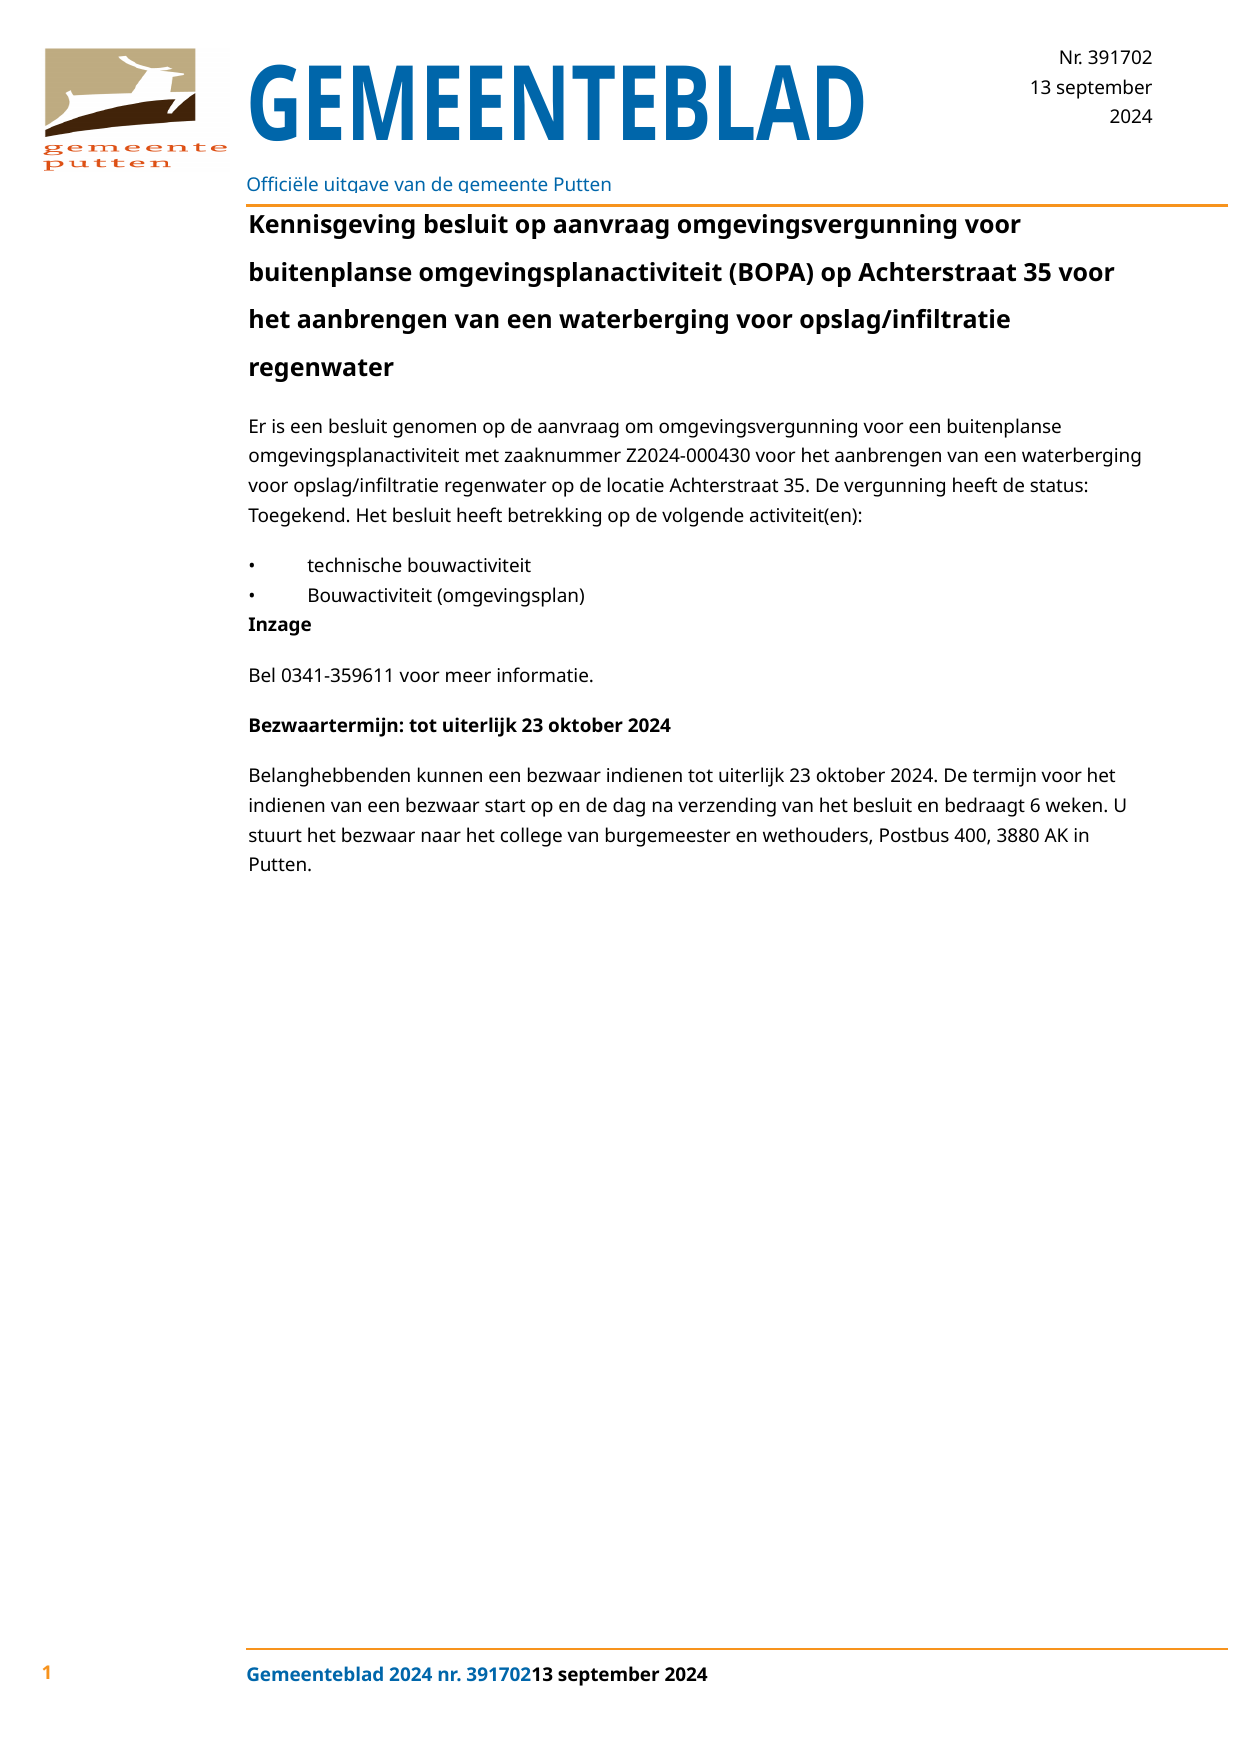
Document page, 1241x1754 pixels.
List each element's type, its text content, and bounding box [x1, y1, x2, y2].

text Bel 0341-359611 voor meer informatie. [248, 662, 1152, 688]
text Inzage [248, 611, 1152, 637]
list Bouwactiviteit (omgevingsplan) [248, 582, 1152, 608]
text Belanghebbenden kunnen een bezwaar indienen tot uiterlijk 23 oktober 2024. De termijn voor het indienen van een bezwaar start op en de dag na verzending van het besluit en bedraagt 6 weken. U stuurt het bezwaar naar het college van burgemeester en wethouders, Postbus 400, 3880 AK in Putten. [248, 763, 1152, 877]
picture [41, 47, 231, 172]
list technische bouwactiviteit [248, 552, 1152, 578]
text Bezwaartermijn: tot uiterlijk 23 oktober 2024 [248, 712, 1152, 738]
text Er is een besluit genomen op de aanvraag om omgevingsvergunning voor een buitenplanse omgevingsplanactiviteit met zaaknummer Z2024-000430 voor het aanbrengen van een waterberging voor opslag/infiltratie regenwater op de locatie Achterstraat 35. De vergunning heeft de status: Toegekend. Het besluit heeft betrekking op de volgende activiteit(en): [248, 413, 1152, 528]
text Kennisgeving besluit op aanvraag omgevingsvergunning voor buitenplanse omgevingsplanactiviteit (BOPA) op Achterstraat 35 voor het aanbrengen van een waterberging voor opslag/infiltratie regenwater [248, 207, 1152, 384]
